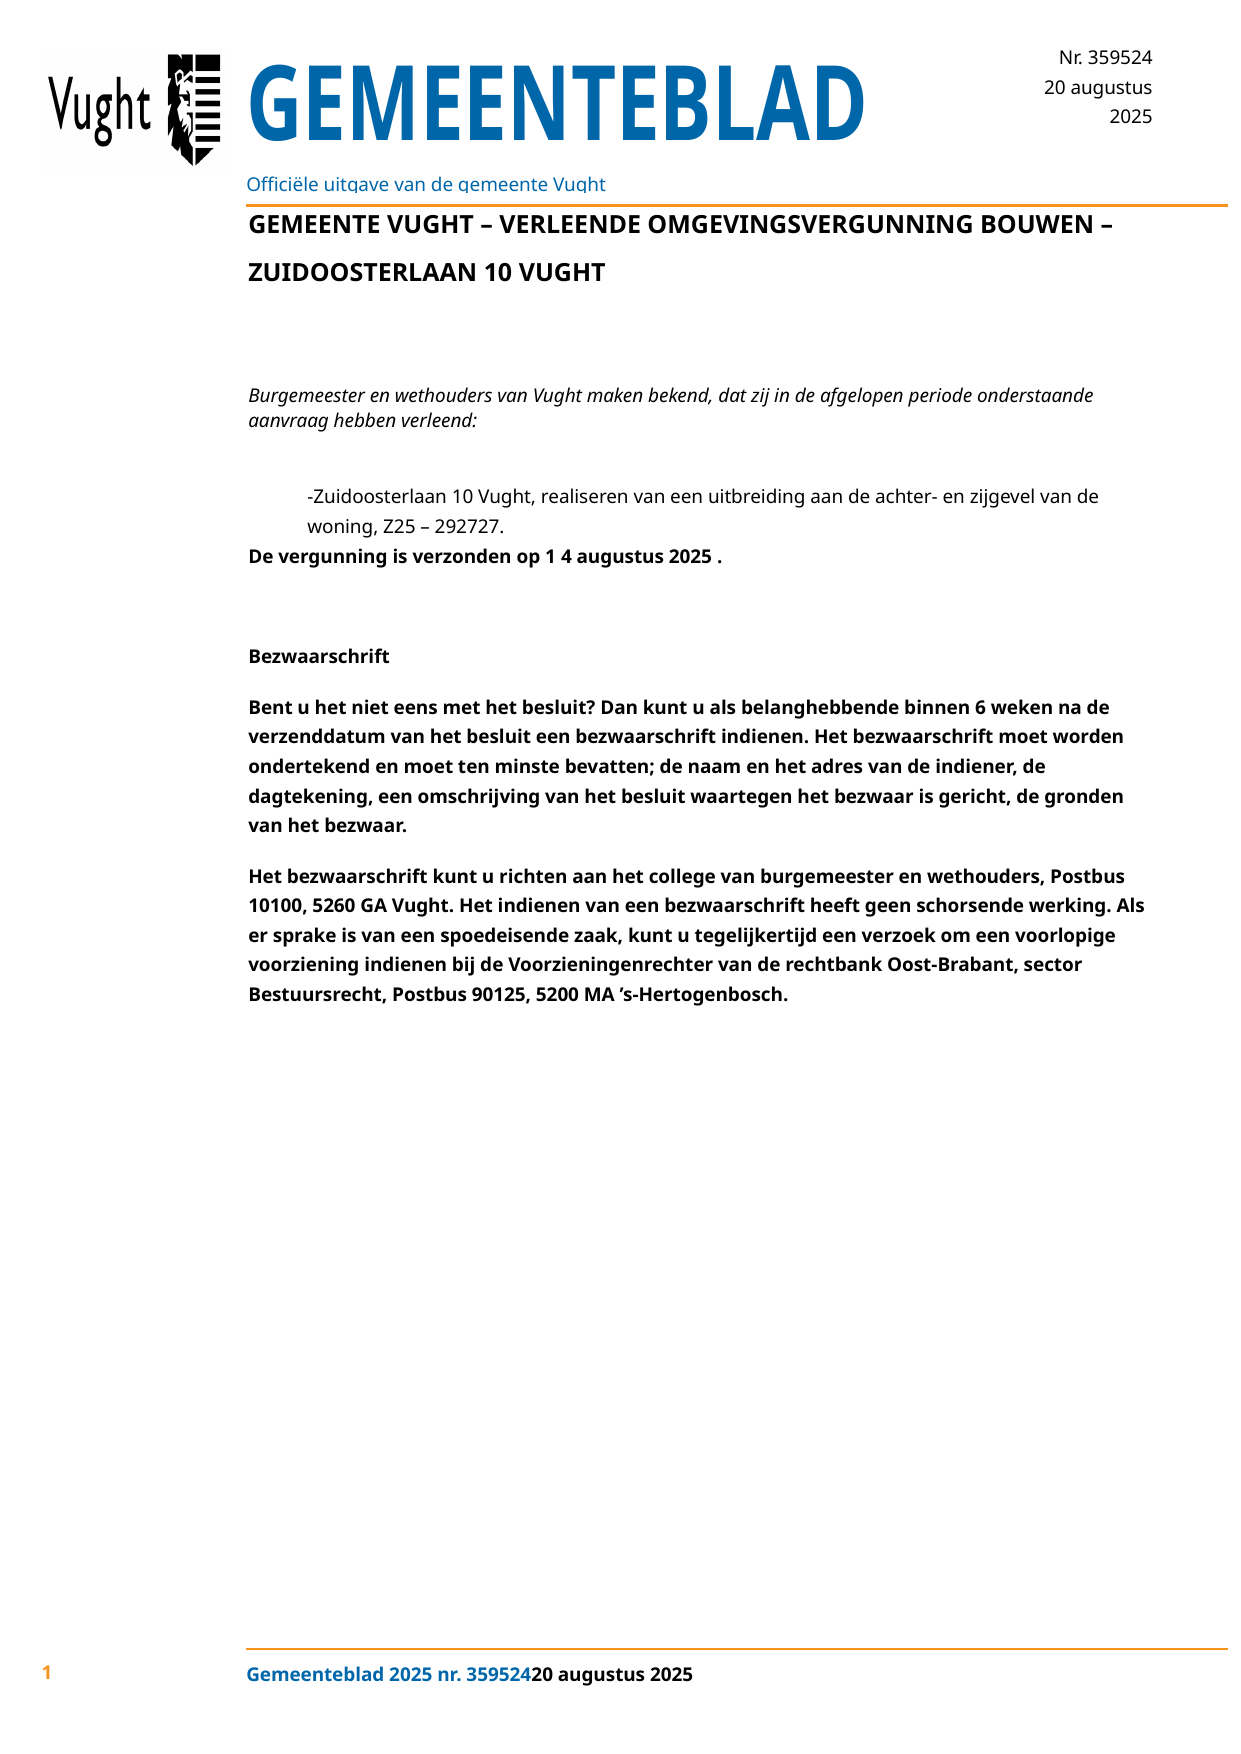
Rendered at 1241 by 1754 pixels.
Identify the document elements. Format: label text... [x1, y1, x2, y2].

list -Zuidoosterlaan 10 Vught, realiseren van een uitbreiding aan de achter- en zijgevel van de woning, Z25 – 292727. [248, 484, 1152, 539]
text Burgemeester en wethouders van Vught maken bekend, dat zij in de afgelopen periode onderstaande aanvraag hebben verleend: [248, 382, 1152, 433]
text Bezwaarschrift [248, 644, 1152, 669]
text GEMEENTE VUGHT – VERLEENDE OMGEVINGSVERGUNNING BOUWEN – ZUIDOOSTERLAAN 10 VUGHT [248, 207, 1152, 288]
text De vergunning is verzonden op 1 4 augustus 2025 . [248, 543, 1152, 569]
text Het bezwaarschrift kunt u richten aan het college van burgemeester en wethouders, Postbus 10100, 5260 GA Vught. Het indienen van een bezwaarschrift heeft geen schorsende werking. Als er sprake is van een spoedeisende zaak, kunt u tegelijkertijd een verzoek om een voorlopige voorziening indienen bij de Voorzieningenrechter van de rechtbank Oost-Brabant, sector Bestuursrecht, Postbus 90125, 5200 MA ’s-Hertogenbosch. [248, 863, 1152, 1007]
text Bent u het niet eens met het besluit? Dan kunt u als belanghebbende binnen 6 weken na de verzenddatum van het besluit een bezwaarschrift indienen. Het bezwaarschrift moet worden ondertekend en moet ten minste bevatten; de naam en het adres van de indiener, de dagtekening, een omschrijving van het besluit waartegen het bezwaar is gericht, de gronden van het bezwaar. [248, 694, 1152, 838]
picture [41, 47, 231, 172]
